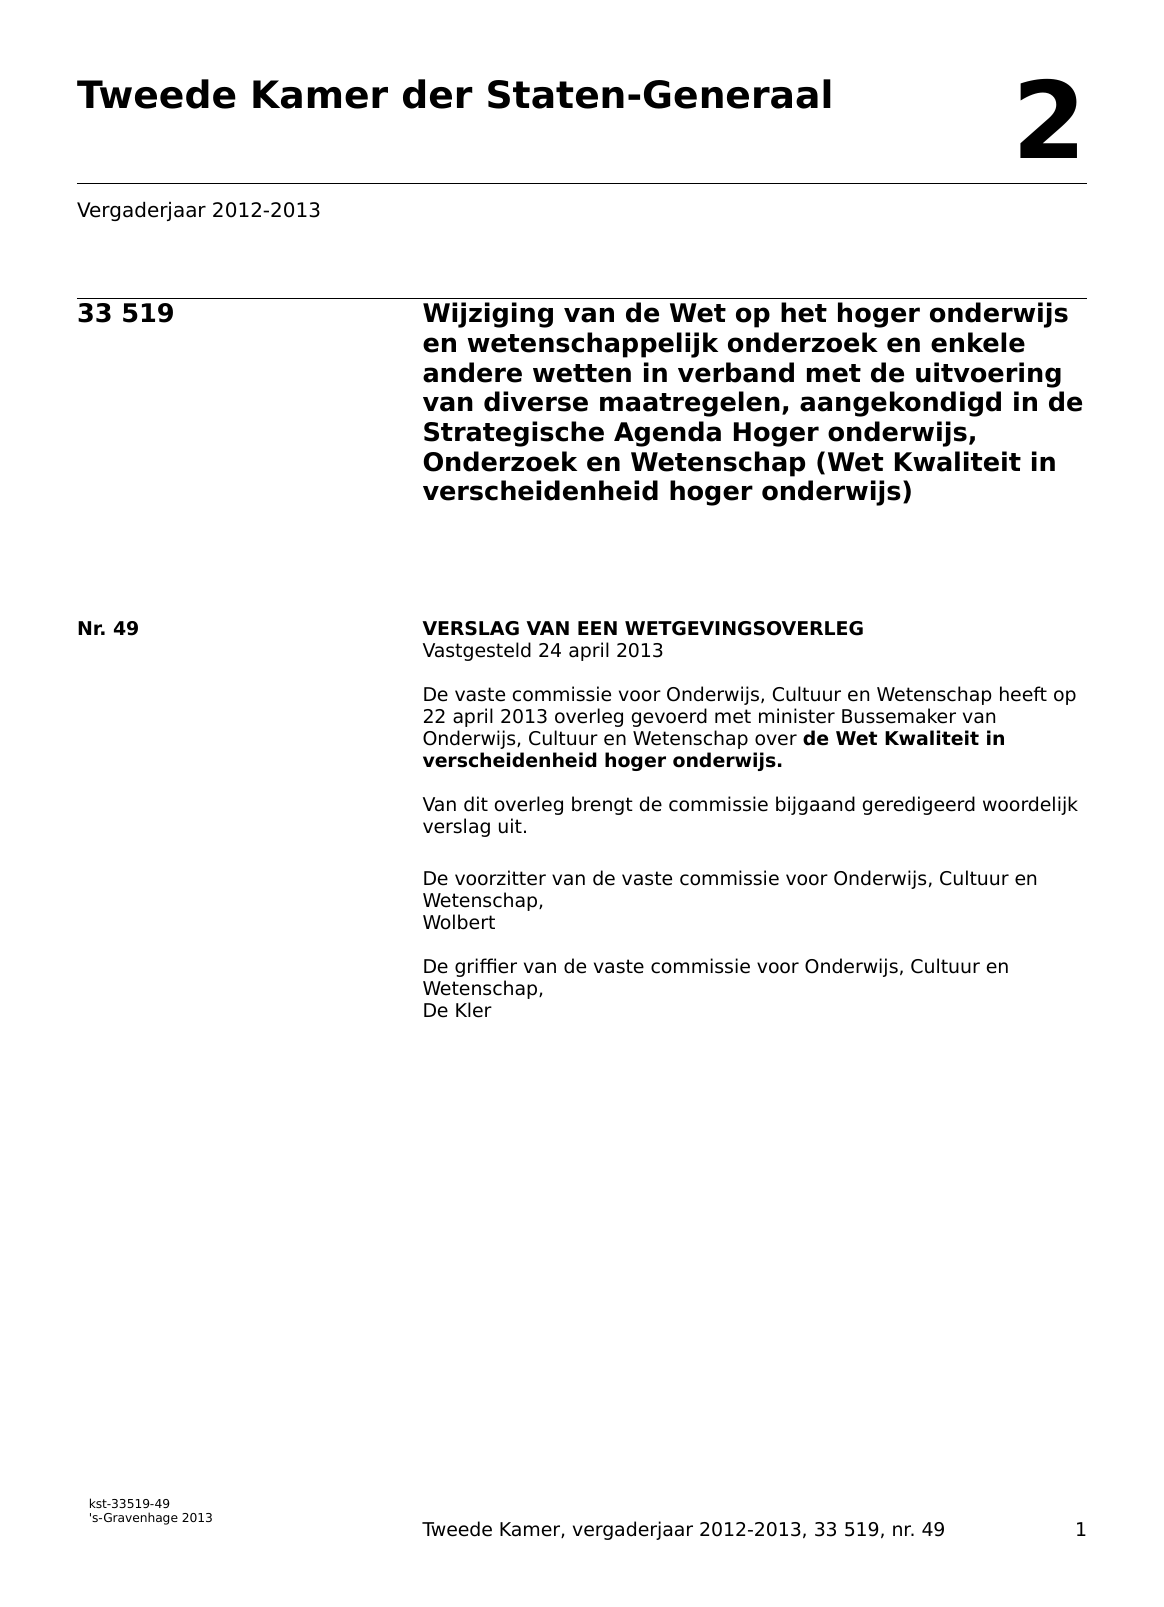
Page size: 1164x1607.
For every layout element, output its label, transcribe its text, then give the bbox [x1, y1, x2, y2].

subtitle 33 519 Wijziging van de Wet op het hoger onderwijs en wetenschappelijk onderzoek en enkele andere wetten in verband met de uitvoering van diverse maatregelen, aangekondigd in de Strategische Agenda Hoger onderwijs, Onderzoek en Wetenschap (Wet Kwaliteit in verscheidenheid hoger onderwijs) [77, 299, 1087, 507]
text De griffier van de vaste commissie voor Onderwijs, Cultuur en Wetenschap, De Kler [422, 956, 1087, 1022]
text De vaste commissie voor Onderwijs, Cultuur en Wetenschap heeft op 22 april 2013 overleg gevoerd met minister Bussemaker van Onderwijs, Cultuur en Wetenschap over de Wet Kwaliteit in verscheidenheid hoger onderwijs. [422, 684, 1087, 772]
text Vastgesteld 24 april 2013 [422, 640, 1087, 662]
text kst-33519-49 [88, 1497, 323, 1511]
text De voorzitter van de vaste commissie voor Onderwijs, Cultuur en Wetenschap, Wolbert [422, 868, 1087, 934]
subtitle Nr. 49 VERSLAG VAN EEN WETGEVINGSOVERLEG [77, 618, 1087, 640]
text 's-Gravenhage 2013 [88, 1511, 323, 1525]
table_header Tweede Kamer der Staten-Generaal [77, 59, 886, 183]
table_header 2 [886, 59, 1087, 183]
text Van dit overleg brengt de commissie bijgaand geredigeerd woordelijk verslag uit. [422, 794, 1087, 838]
table_cell Vergaderjaar 2012-2013 [77, 184, 1087, 298]
